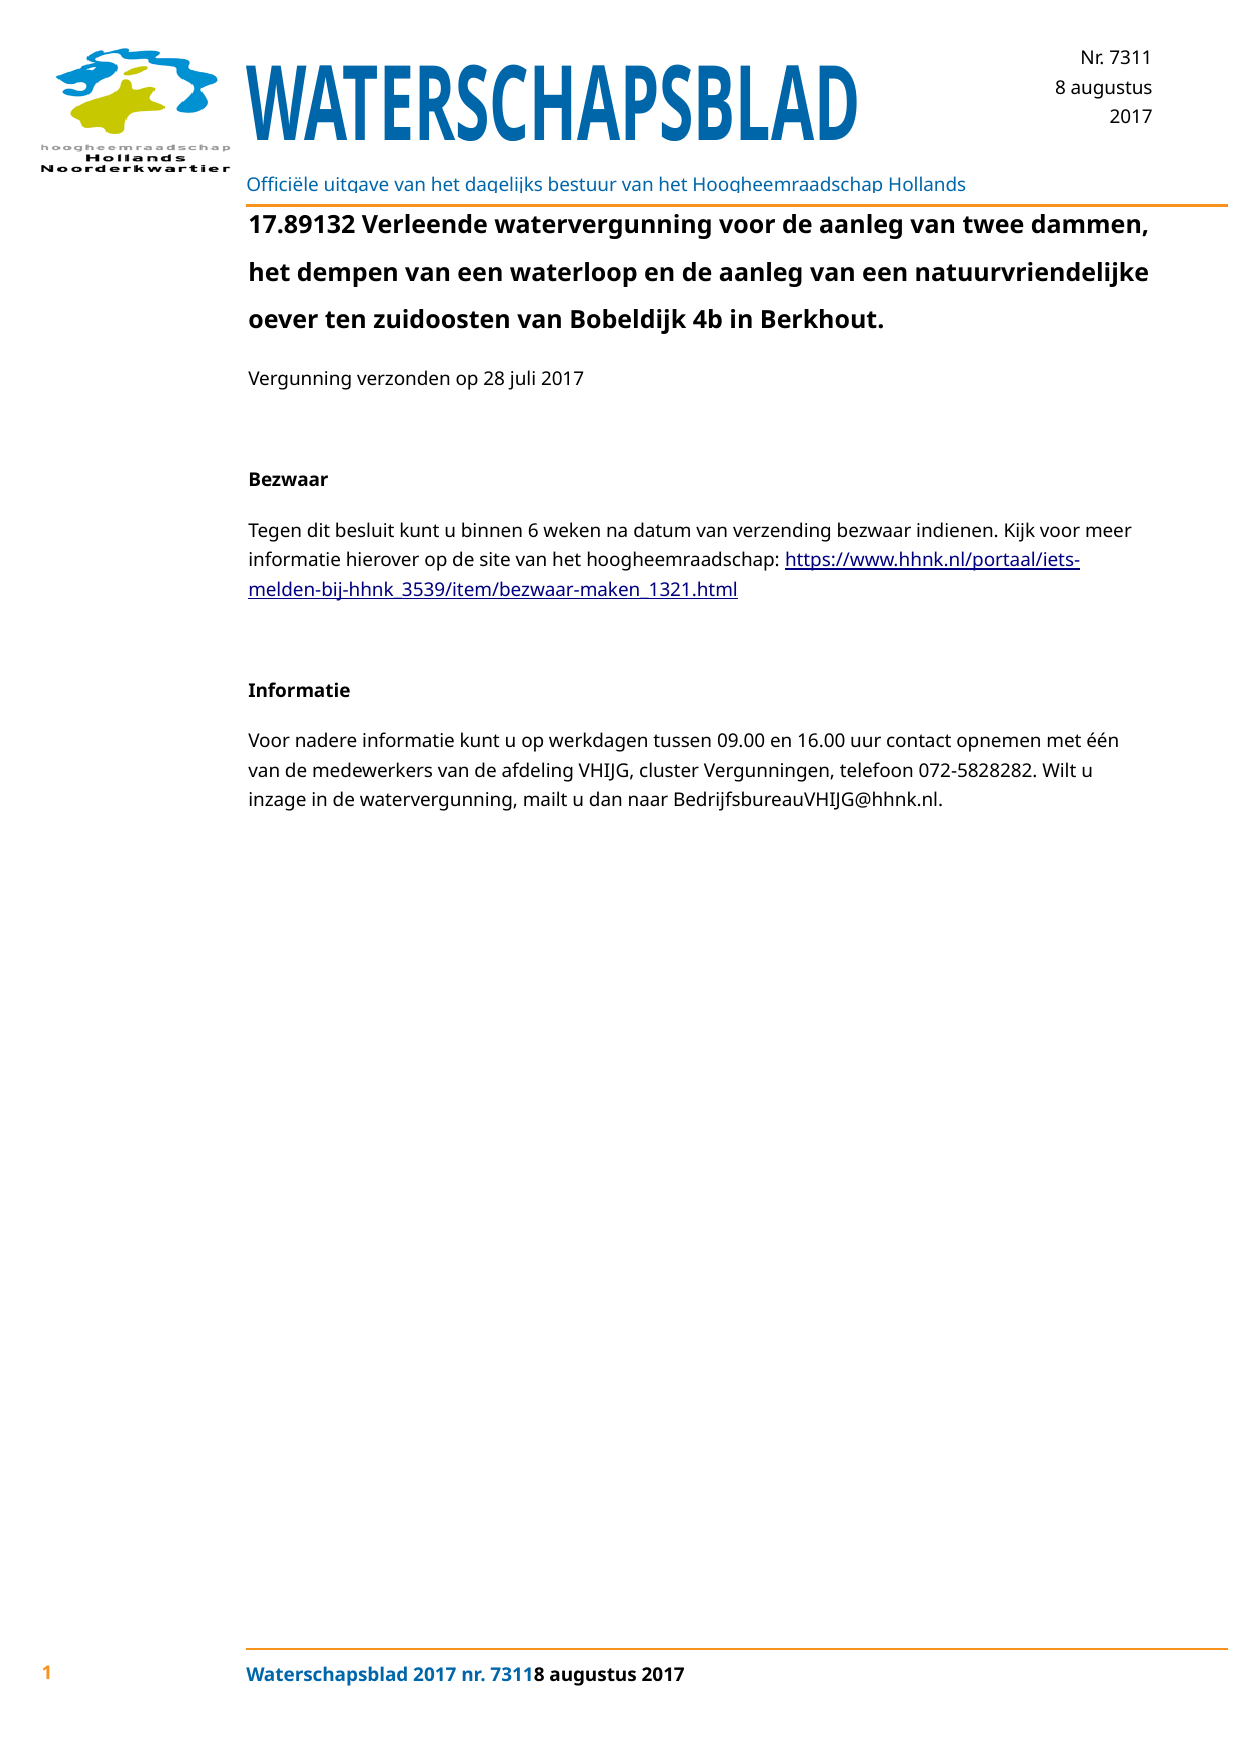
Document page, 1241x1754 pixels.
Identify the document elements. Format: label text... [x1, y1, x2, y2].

text Informatie [248, 677, 1152, 702]
text Vergunning verzonden op 28 juli 2017 [248, 366, 1152, 391]
text Bezwaar [248, 466, 1152, 492]
picture [41, 47, 231, 172]
text 17.89132 Verleende watervergunning voor de aanleg van twee dammen, het dempen van een waterloop en de aanleg van een natuurvriendelijke oever ten zuidoosten van Bobeldijk 4b in Berkhout. [248, 207, 1152, 336]
text Voor nadere informatie kunt u op werkdagen tussen 09.00 en 16.00 uur contact opnemen met één van de medewerkers van de afdeling VHIJG, cluster Vergunningen, telefoon 072-5828282. Wilt u inzage in de watervergunning, mailt u dan naar BedrijfsbureauVHIJG@hhnk.nl. [248, 727, 1152, 812]
text Tegen dit besluit kunt u binnen 6 weken na datum van verzending bezwaar indienen. Kijk voor meer informatie hierover op de site van het hoogheemraadschap: https://www.hhnk.nl/portaal/iets-melden-bij-hhnk_3539/item/bezwaar-maken_1321.html [248, 517, 1152, 602]
